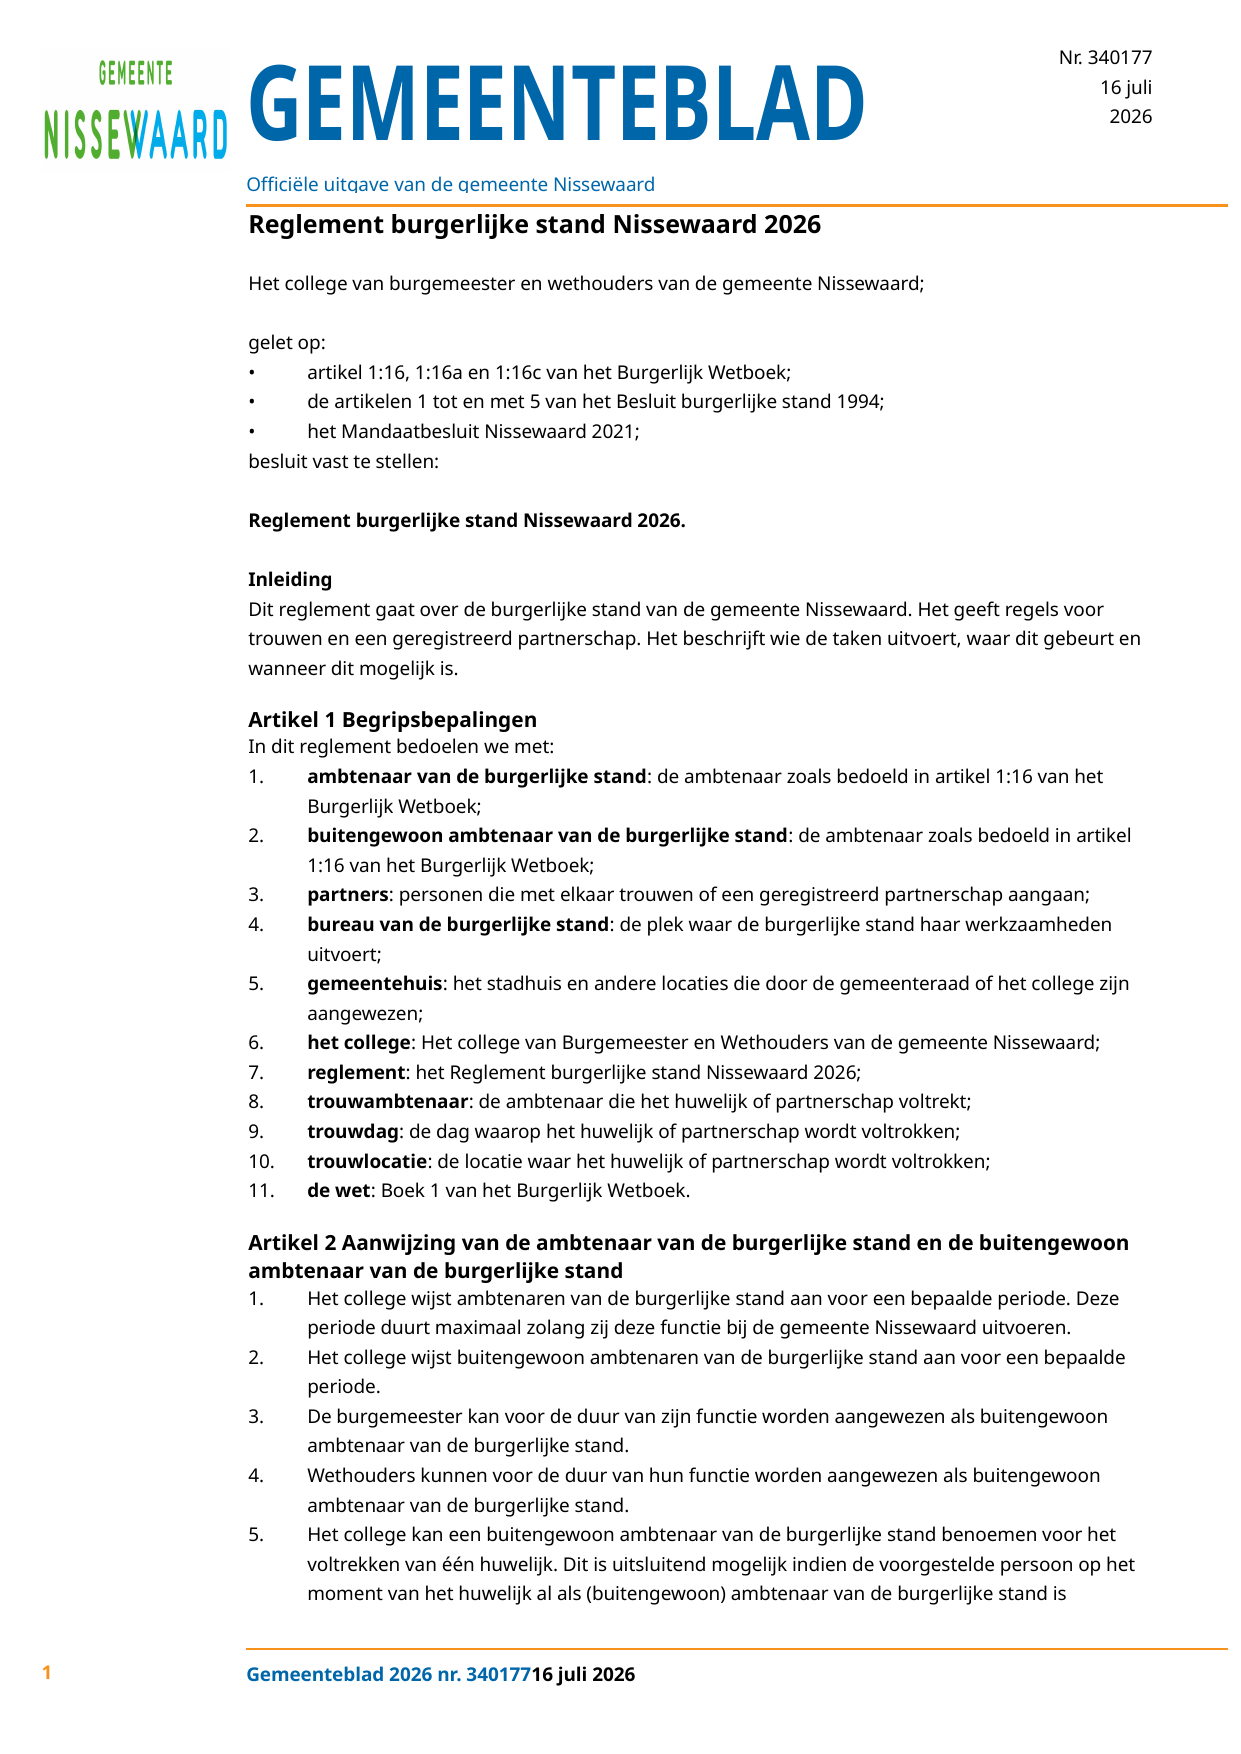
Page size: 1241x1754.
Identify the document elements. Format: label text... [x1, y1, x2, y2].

text Artikel 1 Begripsbepalingen [248, 705, 1152, 734]
list ambtenaar van de burgerlijke stand: de ambtenaar zoals bedoeld in artikel 1:16 van het Burgerlijk Wetboek; [248, 763, 1152, 819]
list bureau van de burgerlijke stand: de plek waar de burgerlijke stand haar werkzaamheden uitvoert; [248, 911, 1152, 967]
text gelet op: [248, 329, 1152, 355]
list de artikelen 1 tot en met 5 van het Besluit burgerlijke stand 1994; [248, 389, 1152, 414]
text Reglement burgerlijke stand Nissewaard 2026. [248, 507, 1152, 533]
list de wet: Boek 1 van het Burgerlijk Wetboek. [248, 1177, 1152, 1203]
list Het college kan een buitengewoon ambtenaar van de burgerlijke stand benoemen voor het voltrekken van één huwelijk. Dit is uitsluitend mogelijk indien de voorgestelde persoon op het moment van het huwelijk al als (buitengewoon) ambtenaar van de burgerlijke stand is [248, 1521, 1152, 1606]
list De burgemeester kan voor de duur van zijn functie worden aangewezen als buitengewoon ambtenaar van de burgerlijke stand. [248, 1403, 1152, 1458]
list Het college wijst buitengewoon ambtenaren van de burgerlijke stand aan voor een bepaalde periode. [248, 1344, 1152, 1399]
text besluit vast te stellen: [248, 448, 1152, 473]
text Artikel 2 Aanwijzing van de ambtenaar van de burgerlijke stand en de buitengewoon ambtenaar van de burgerlijke stand [248, 1228, 1152, 1285]
picture [41, 47, 231, 172]
list trouwambtenaar: de ambtenaar die het huwelijk of partnerschap voltrekt; [248, 1089, 1152, 1114]
text Inleiding [248, 566, 1152, 592]
list het college: Het college van Burgemeester en Wethouders van de gemeente Nissewaard; [248, 1029, 1152, 1055]
list reglement: het Reglement burgerlijke stand Nissewaard 2026; [248, 1059, 1152, 1085]
list Het college wijst ambtenaren van de burgerlijke stand aan voor een bepaalde periode. Deze periode duurt maximaal zolang zij deze functie bij de gemeente Nissewaard uitvoeren. [248, 1285, 1152, 1340]
text Dit reglement gaat over de burgerlijke stand van de gemeente Nissewaard. Het geeft regels voor trouwen en een geregistreerd partnerschap. Het beschrijft wie de taken uitvoert, waar dit gebeurt en wanneer dit mogelijk is. [248, 596, 1152, 681]
list partners: personen die met elkaar trouwen of een geregistreerd partnerschap aangaan; [248, 882, 1152, 907]
list trouwlocatie: de locatie waar het huwelijk of partnerschap wordt voltrokken; [248, 1148, 1152, 1174]
list Wethouders kunnen voor de duur van hun functie worden aangewezen als buitengewoon ambtenaar van de burgerlijke stand. [248, 1462, 1152, 1518]
text In dit reglement bedoelen we met: [248, 734, 1152, 759]
list gemeentehuis: het stadhuis en andere locaties die door de gemeenteraad of het college zijn aangewezen; [248, 970, 1152, 1026]
list buitengewoon ambtenaar van de burgerlijke stand: de ambtenaar zoals bedoeld in artikel 1:16 van het Burgerlijk Wetboek; [248, 822, 1152, 878]
list trouwdag: de dag waarop het huwelijk of partnerschap wordt voltrokken; [248, 1118, 1152, 1144]
text Reglement burgerlijke stand Nissewaard 2026 [248, 207, 1152, 241]
list het Mandaatbesluit Nissewaard 2021; [248, 418, 1152, 444]
list artikel 1:16, 1:16a en 1:16c van het Burgerlijk Wetboek; [248, 359, 1152, 385]
text Het college van burgemeester en wethouders van de gemeente Nissewaard; [248, 270, 1152, 296]
